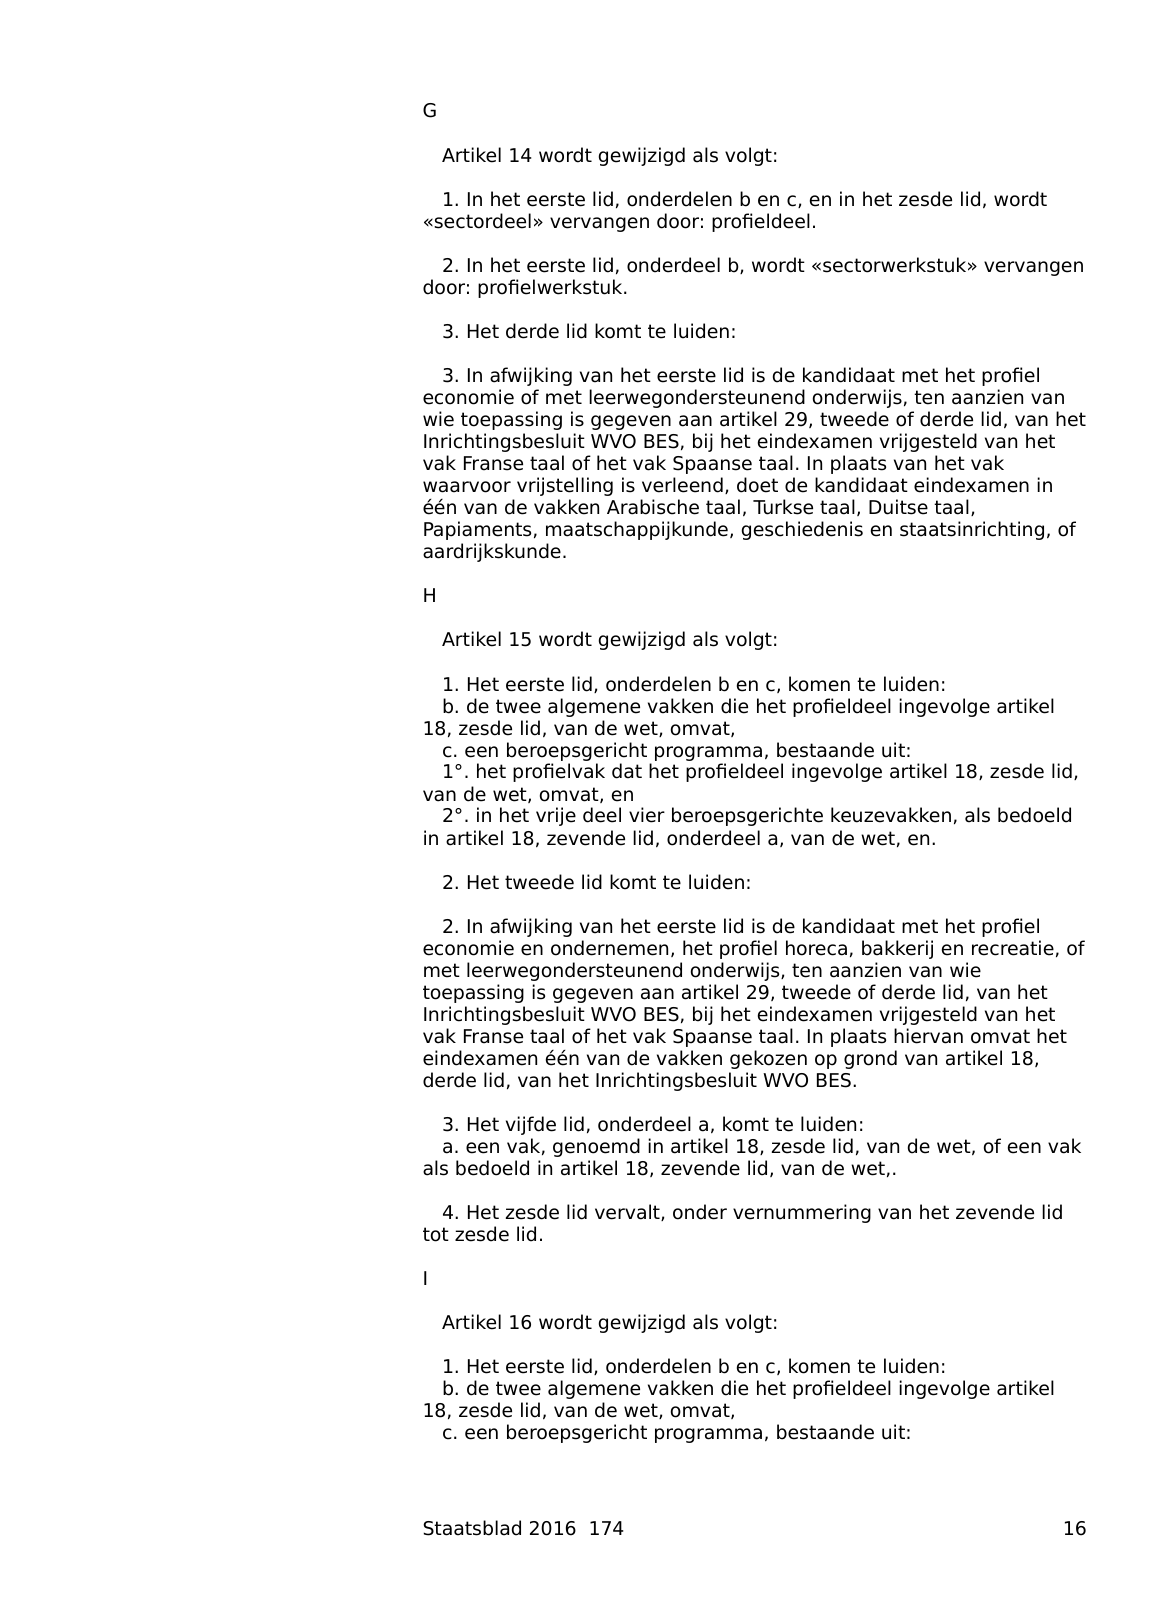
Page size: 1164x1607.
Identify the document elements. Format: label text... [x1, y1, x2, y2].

text 3. In afwijking van het eerste lid is de kandidaat met het profiel economie of met leerwegondersteunend onderwijs, ten aanzien van wie toepassing is gegeven aan artikel 29, tweede of derde lid, van het Inrichtingsbesluit WVO BES, bij het eindexamen vrijgesteld van het vak Franse taal of het vak Spaanse taal. In plaats van het vak waarvoor vrijstelling is verleend, doet de kandidaat eindexamen in één van de vakken Arabische taal, Turkse taal, Duitse taal, Papiaments, maatschappijkunde, geschiedenis en staatsinrichting, of aardrijkskunde. [422, 365, 1087, 563]
text b. de twee algemene vakken die het profieldeel ingevolge artikel 18, zesde lid, van de wet, omvat, [422, 696, 1087, 739]
text 1. Het eerste lid, onderdelen b en c, komen te luiden: [422, 1356, 1087, 1378]
text 1. Het eerste lid, onderdelen b en c, komen te luiden: [422, 673, 1087, 696]
text 2. In het eerste lid, onderdeel b, wordt «sectorwerkstuk» vervangen door: profielwerkstuk. [422, 255, 1087, 299]
text 1°. het profielvak dat het profieldeel ingevolge artikel 18, zesde lid, van de wet, omvat, en [422, 761, 1087, 805]
text b. de twee algemene vakken die het profieldeel ingevolge artikel 18, zesde lid, van de wet, omvat, [422, 1378, 1087, 1422]
text Artikel 16 wordt gewijzigd als volgt: [422, 1312, 1087, 1334]
text H [422, 585, 1087, 607]
text 2. In afwijking van het eerste lid is de kandidaat met het profiel economie en ondernemen, het profiel horeca, bakkerij en recreatie, of met leerwegondersteunend onderwijs, ten aanzien van wie toepassing is gegeven aan artikel 29, tweede of derde lid, van het Inrichtingsbesluit WVO BES, bij het eindexamen vrijgesteld van het vak Franse taal of het vak Spaanse taal. In plaats hiervan omvat het eindexamen één van de vakken gekozen op grond van artikel 18, derde lid, van het Inrichtingsbesluit WVO BES. [422, 916, 1087, 1092]
text 3. Het vijfde lid, onderdeel a, komt te luiden: [422, 1114, 1087, 1136]
text a. een vak, genoemd in artikel 18, zesde lid, van de wet, of een vak als bedoeld in artikel 18, zevende lid, van de wet,. [422, 1136, 1087, 1180]
text Artikel 15 wordt gewijzigd als volgt: [422, 629, 1087, 651]
text 4. Het zesde lid vervalt, onder vernummering van het zevende lid tot zesde lid. [422, 1202, 1087, 1246]
text I [422, 1268, 1087, 1290]
text 2°. in het vrije deel vier beroepsgerichte keuzevakken, als bedoeld in artikel 18, zevende lid, onderdeel a, van de wet, en. [422, 805, 1087, 849]
text 3. Het derde lid komt te luiden: [422, 321, 1087, 343]
text 2. Het tweede lid komt te luiden: [422, 872, 1087, 893]
text G [422, 100, 1087, 122]
text 1. In het eerste lid, onderdelen b en c, en in het zesde lid, wordt «sectordeel» vervangen door: profieldeel. [422, 189, 1087, 233]
text c. een beroepsgericht programma, bestaande uit: [422, 1422, 1087, 1444]
text c. een beroepsgericht programma, bestaande uit: [422, 739, 1087, 761]
text Artikel 14 wordt gewijzigd als volgt: [422, 144, 1087, 167]
